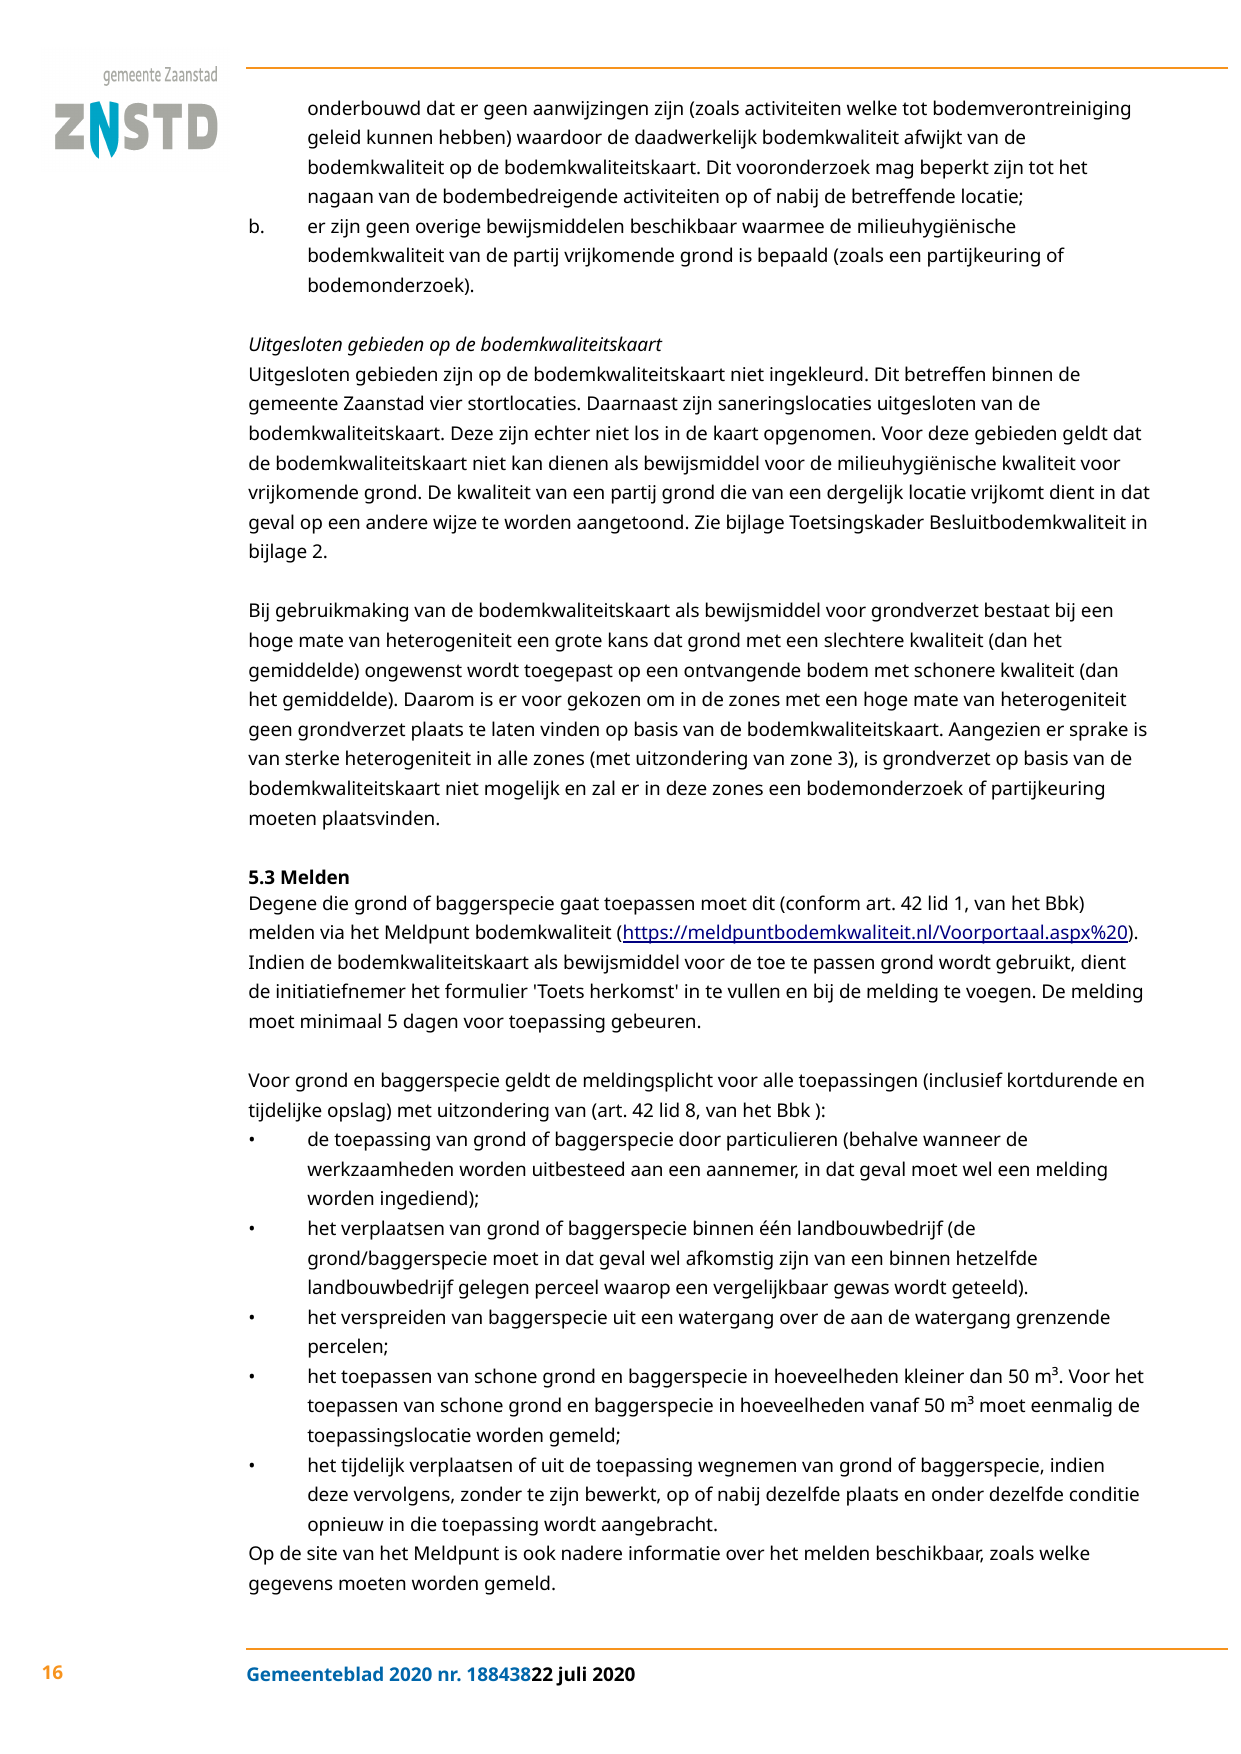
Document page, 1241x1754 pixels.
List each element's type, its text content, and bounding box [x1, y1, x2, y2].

list het toepassen van schone grond en baggerspecie in hoeveelheden kleiner dan 50 m³. Voor het toepassen van schone grond en baggerspecie in hoeveelheden vanaf 50 m³ moet eenmalig de toepassingslocatie worden gemeld; [248, 1363, 1152, 1448]
text Degene die grond of baggerspecie gaat toepassen moet dit (conform art. 42 lid 1, van het Bbk) melden via het Meldpunt bodemkwaliteit (https://meldpuntbodemkwaliteit.nl/Voorportaal.aspx%20). Indien de bodemkwaliteitskaart als bewijsmiddel voor de toe te passen grond wordt gebruikt, dient de initiatiefnemer het formulier 'Toets herkomst' in te vullen en bij de melding te voegen. De melding moet minimaal 5 dagen voor toepassing gebeuren. [248, 890, 1152, 1034]
text Uitgesloten gebieden op de bodemkwaliteitskaart [248, 331, 1152, 357]
text Op de site van het Meldpunt is ook nadere informatie over het melden beschikbaar, zoals welke gegevens moeten worden gemeld. [248, 1541, 1152, 1596]
list het verspreiden van baggerspecie uit een watergang over de aan de watergang grenzende percelen; [248, 1304, 1152, 1359]
list het verplaatsen van grond of baggerspecie binnen één landbouwbedrijf (de grond/baggerspecie moet in dat geval wel afkomstig zijn van een binnen hetzelfde landbouwbedrijf gelegen perceel waarop een vergelijkbaar gewas wordt geteeld). [248, 1215, 1152, 1300]
list de toepassing van grond of baggerspecie door particulieren (behalve wanneer de werkzaamheden worden uitbesteed aan een aannemer, in dat geval moet wel een melding worden ingediend); [248, 1126, 1152, 1211]
list er zijn geen overige bewijsmiddelen beschikbaar waarmee de milieuhygiënische bodemkwaliteit van de partij vrijkomende grond is bepaald (zoals een partijkeuring of bodemonderzoek). [248, 213, 1152, 298]
text 5.3 Melden [248, 864, 1152, 890]
picture [41, 47, 231, 172]
text Bij gebruikmaking van de bodemkwaliteitskaart als bewijsmiddel voor grondverzet bestaat bij een hoge mate van heterogeniteit een grote kans dat grond met een slechtere kwaliteit (dan het gemiddelde) ongewenst wordt toegepast op een ontvangende bodem met schonere kwaliteit (dan het gemiddelde). Daarom is er voor gekozen om in de zones met een hoge mate van heterogeniteit geen grondverzet plaats te laten vinden op basis van de bodemkwaliteitskaart. Aangezien er sprake is van sterke heterogeniteit in alle zones (met uitzondering van zone 3), is grondverzet op basis van de bodemkwaliteitskaart niet mogelijk en zal er in deze zones een bodemonderzoek of partijkeuring moeten plaatsvinden. [248, 598, 1152, 831]
text Voor grond en baggerspecie geldt de meldingsplicht voor alle toepassingen (inclusief kortdurende en tijdelijke opslag) met uitzondering van (art. 42 lid 8, van het Bbk ): [248, 1067, 1152, 1122]
list onderbouwd dat er geen aanwijzingen zijn (zoals activiteiten welke tot bodemverontreiniging geleid kunnen hebben) waardoor de daadwerkelijk bodemkwaliteit afwijkt van de bodemkwaliteit op de bodemkwaliteitskaart. Dit vooronderzoek mag beperkt zijn tot het nagaan van de bodembedreigende activiteiten op of nabij de betreffende locatie; [248, 95, 1152, 209]
text Uitgesloten gebieden zijn op de bodemkwaliteitskaart niet ingekleurd. Dit betreffen binnen de gemeente Zaanstad vier stortlocaties. Daarnaast zijn saneringslocaties uitgesloten van de bodemkwaliteitskaart. Deze zijn echter niet los in de kaart opgenomen. Voor deze gebieden geldt dat de bodemkwaliteitskaart niet kan dienen als bewijsmiddel voor de milieuhygiënische kwaliteit voor vrijkomende grond. De kwaliteit van een partij grond die van een dergelijk locatie vrijkomt dient in dat geval op een andere wijze te worden aangetoond. Zie bijlage Toetsingskader Besluitbodemkwaliteit in bijlage 2. [248, 361, 1152, 564]
list het tijdelijk verplaatsen of uit de toepassing wegnemen van grond of baggerspecie, indien deze vervolgens, zonder te zijn bewerkt, op of nabij dezelfde plaats en onder dezelfde conditie opnieuw in die toepassing wordt aangebracht. [248, 1452, 1152, 1537]
